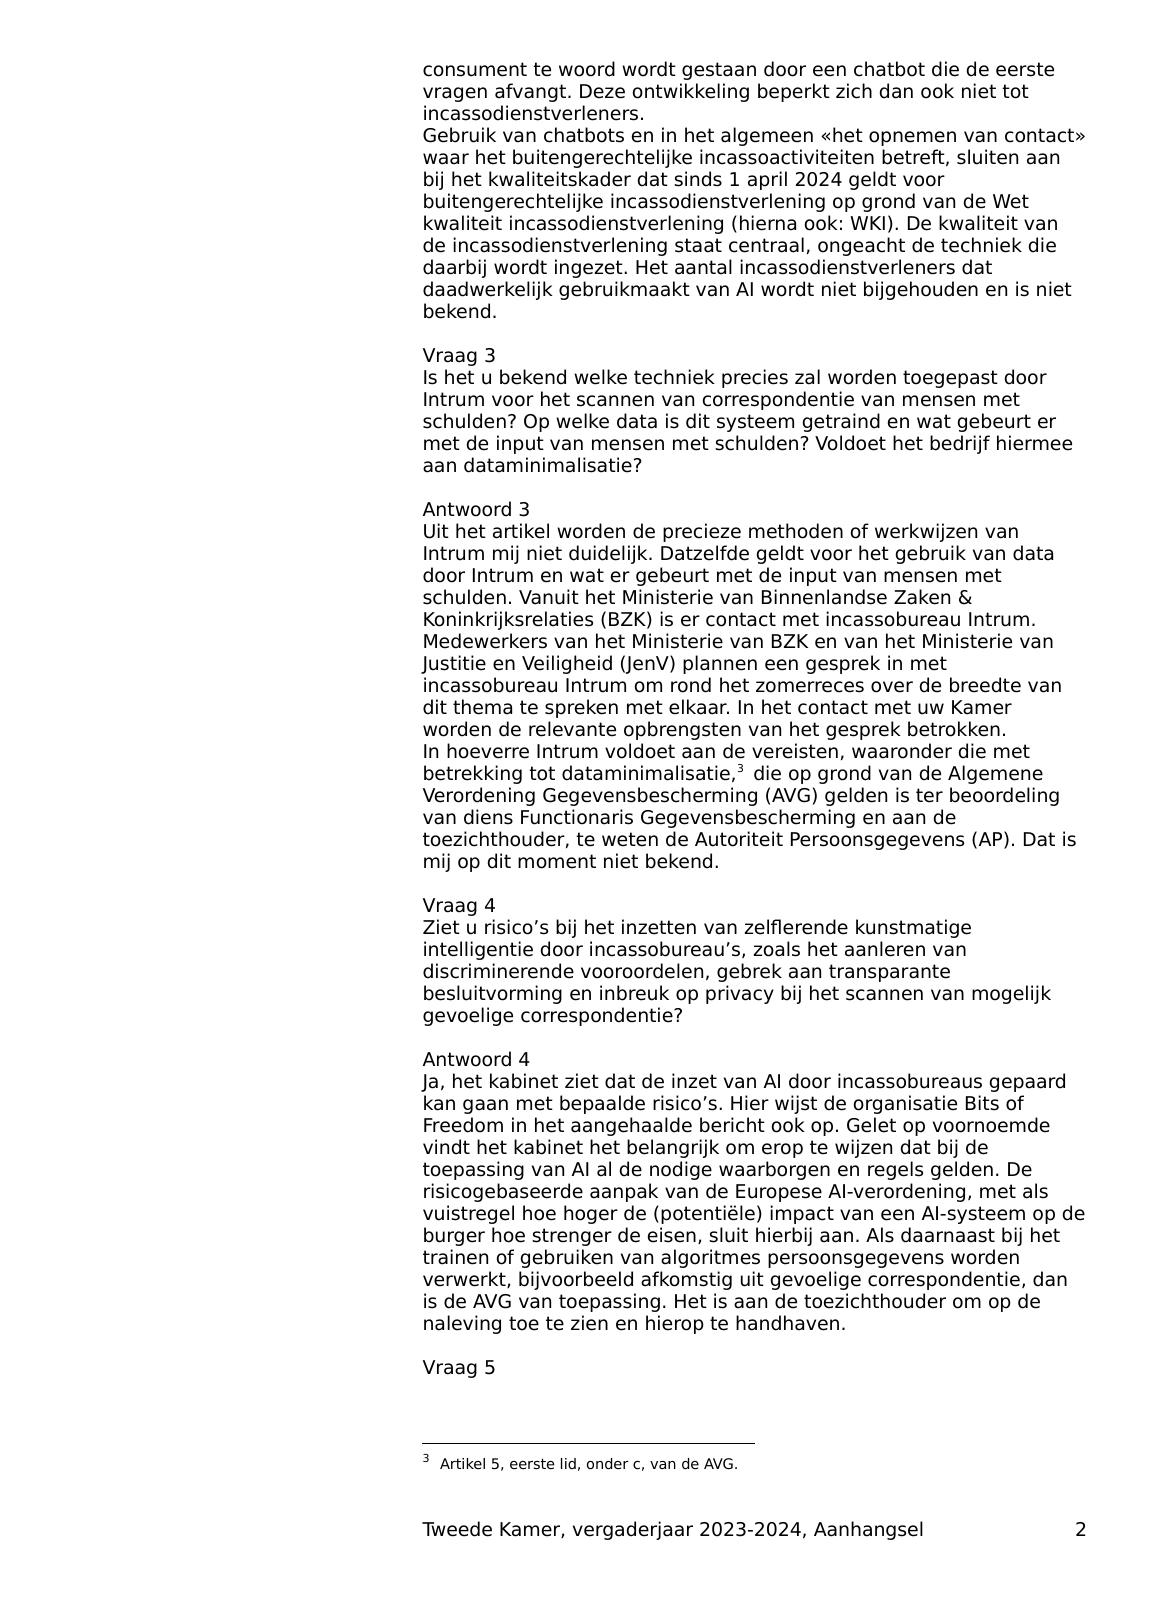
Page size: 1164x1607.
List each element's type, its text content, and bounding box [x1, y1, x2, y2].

text Antwoord 4 [422, 1049, 1087, 1071]
text Is het u bekend welke techniek precies zal worden toegepast door Intrum voor het scannen van correspondentie van mensen met schulden? Op welke data is dit systeem getraind en wat gebeurt er met de input van mensen met schulden? Voldoet het bedrijf hiermee aan dataminimalisatie? [422, 367, 1087, 477]
text Vraag 5 [422, 1357, 1087, 1379]
text In hoeverre Intrum voldoet aan de vereisten, waaronder die met betrekking tot dataminimalisatie, die op grond van de Algemene Verordening Gegevensbescherming (AVG) gelden is ter beoordeling van diens Functionaris Gegevensbescherming en aan de toezichthouder, te weten de Autoriteit Persoonsgegevens (AP). Dat is mij op dit moment niet bekend. [422, 741, 1087, 873]
text Uit het artikel worden de precieze methoden of werkwijzen van Intrum mij niet duidelijk. Datzelfde geldt voor het gebruik van data door Intrum en wat er gebeurt met de input van mensen met schulden. Vanuit het Ministerie van Binnenlandse Zaken & Koninkrijksrelaties (BZK) is er contact met incassobureau Intrum. Medewerkers van het Ministerie van BZK en van het Ministerie van Justitie en Veiligheid (JenV) plannen een gesprek in met incassobureau Intrum om rond het zomerreces over de breedte van dit thema te spreken met elkaar. In het contact met uw Kamer worden de relevante opbrengsten van het gesprek betrokken. [422, 521, 1087, 741]
text Ja, het kabinet ziet dat de inzet van AI door incassobureaus gepaard kan gaan met bepaalde risico’s. Hier wijst de organisatie Bits of Freedom in het aangehaalde bericht ook op. Gelet op voornoemde vindt het kabinet het belangrijk om erop te wijzen dat bij de toepassing van AI al de nodige waarborgen en regels gelden. De risicogebaseerde aanpak van de Europese AI-verordening, met als vuistregel hoe hoger de (potentiële) impact van een AI-systeem op de burger hoe strenger de eisen, sluit hierbij aan. Als daarnaast bij het trainen of gebruiken van algoritmes persoonsgegevens worden verwerkt, bijvoorbeeld afkomstig uit gevoelige correspondentie, dan is de AVG van toepassing. Het is aan de toezichthouder om op de naleving toe te zien en hierop te handhaven. [422, 1071, 1087, 1335]
text Artikel 5, eerste lid, onder c, van de AVG. [422, 1452, 1087, 1474]
text Vraag 4 [422, 895, 1087, 917]
text Gebruik van chatbots en in het algemeen «het opnemen van contact» waar het buitengerechtelijke incassoactiviteiten betreft, sluiten aan bij het kwaliteitskader dat sinds 1 april 2024 geldt voor buitengerechtelijke incassodienstverlening op grond van de Wet kwaliteit incassodienstverlening (hierna ook: WKI). De kwaliteit van de incassodienstverlening staat centraal, ongeacht de techniek die daarbij wordt ingezet. Het aantal incassodienstverleners dat daadwerkelijk gebruikmaakt van AI wordt niet bijgehouden en is niet bekend. [422, 125, 1087, 323]
text consument te woord wordt gestaan door een chatbot die de eerste vragen afvangt. Deze ontwikkeling beperkt zich dan ook niet tot incassodienstverleners. [422, 59, 1087, 125]
text Vraag 3 [422, 345, 1087, 367]
text Ziet u risico’s bij het inzetten van zelflerende kunstmatige intelligentie door incassobureau’s, zoals het aanleren van discriminerende vooroordelen, gebrek aan transparante besluitvorming en inbreuk op privacy bij het scannen van mogelijk gevoelige correspondentie? [422, 917, 1087, 1027]
text Antwoord 3 [422, 499, 1087, 521]
